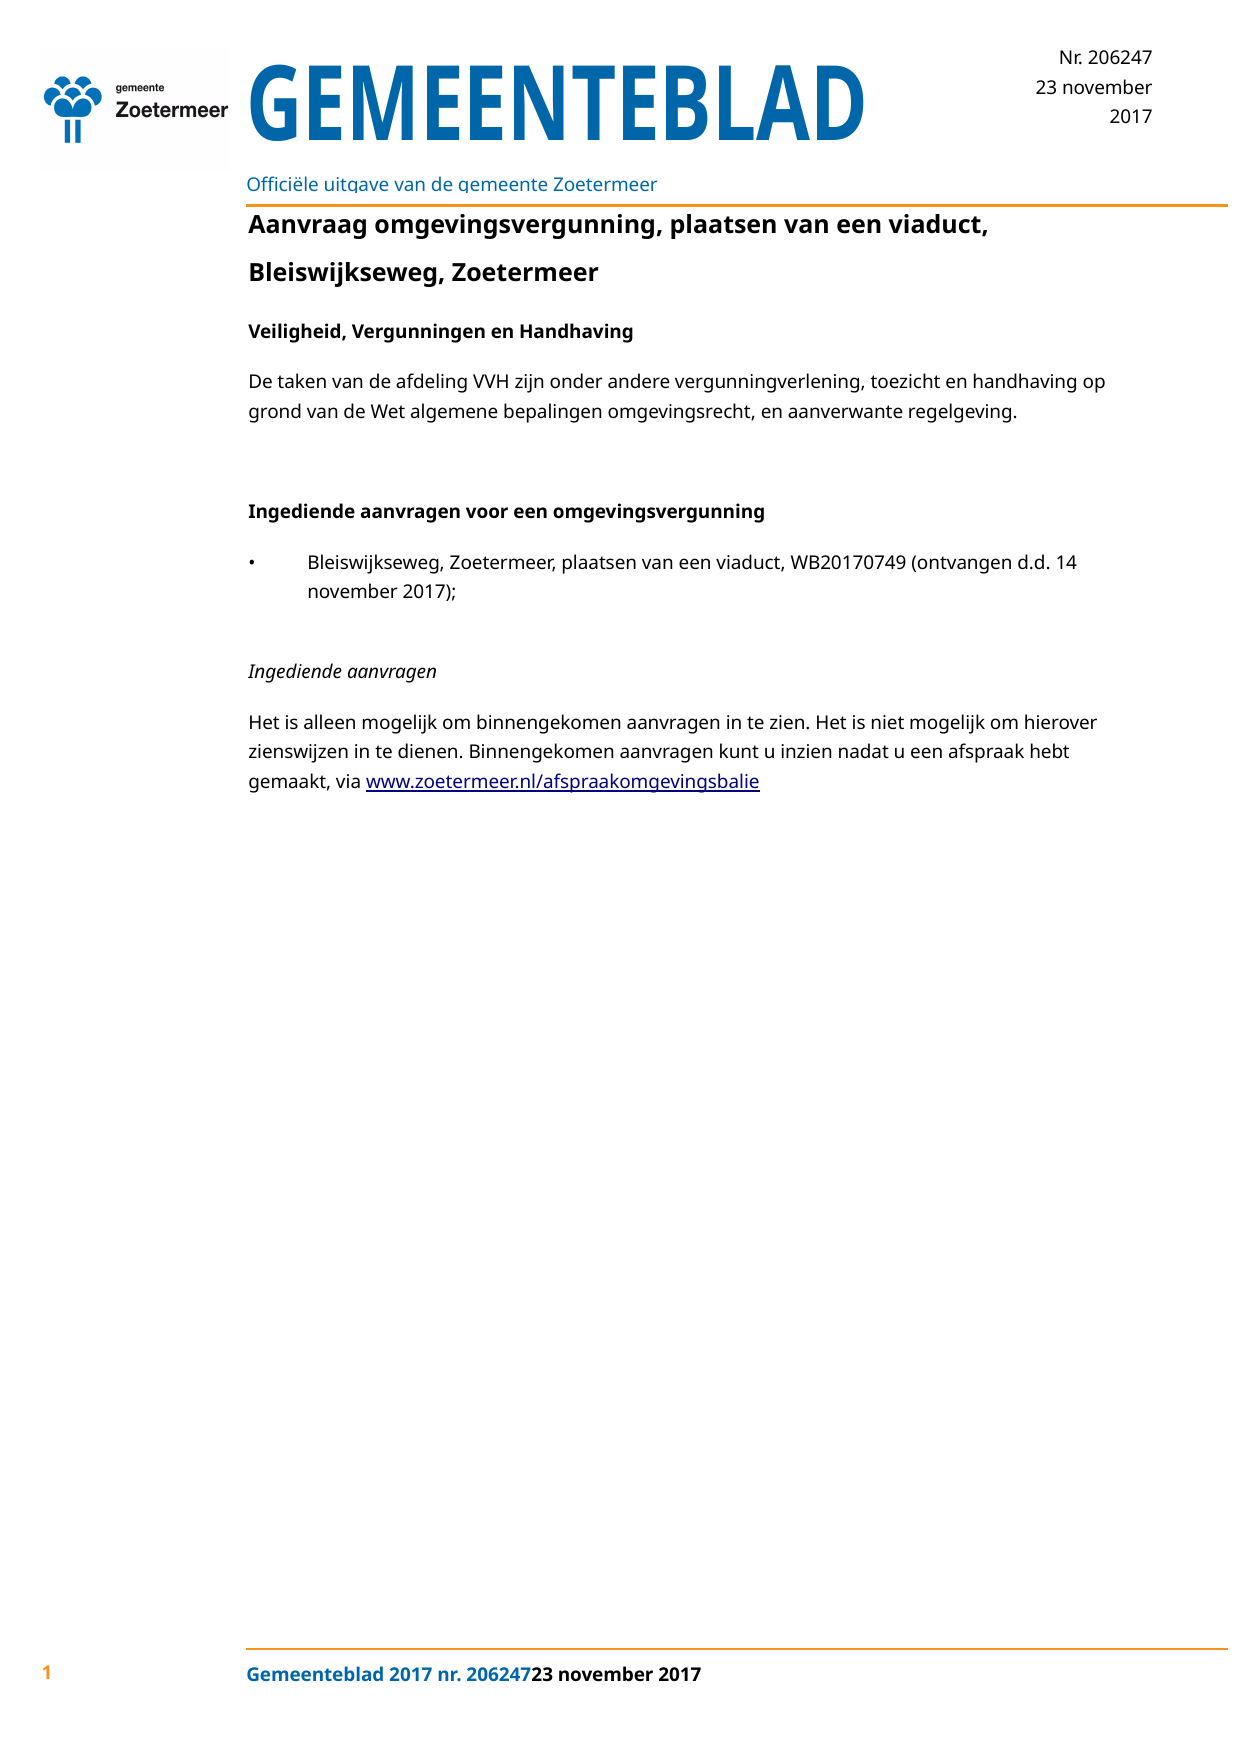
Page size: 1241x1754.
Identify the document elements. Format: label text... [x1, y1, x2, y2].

text Ingediende aanvragen voor een omgevingsvergunning [248, 499, 1152, 524]
text De taken van de afdeling VVH zijn onder andere vergunningverlening, toezicht en handhaving op grond van de Wet algemene bepalingen omgevingsrecht, en aanverwante regelgeving. [248, 368, 1152, 424]
text Veiligheid, Vergunningen en Handhaving [248, 318, 1152, 344]
text Het is alleen mogelijk om binnengekomen aanvragen in te zien. Het is niet mogelijk om hierover zienswijzen in te dienen. Binnengekomen aanvragen kunt u inzien nadat u een afspraak hebt gemaakt, via www.zoetermeer.nl/afspraakomgevingsbalie [248, 709, 1152, 794]
list Bleiswijkseweg, Zoetermeer, plaatsen van een viaduct, WB20170749 (ontvangen d.d. 14 november 2017); [248, 549, 1152, 604]
text Ingediende aanvragen [248, 659, 1152, 684]
text Aanvraag omgevingsvergunning, plaatsen van een viaduct, Bleiswijkseweg, Zoetermeer [248, 207, 1152, 288]
picture [41, 47, 231, 172]
